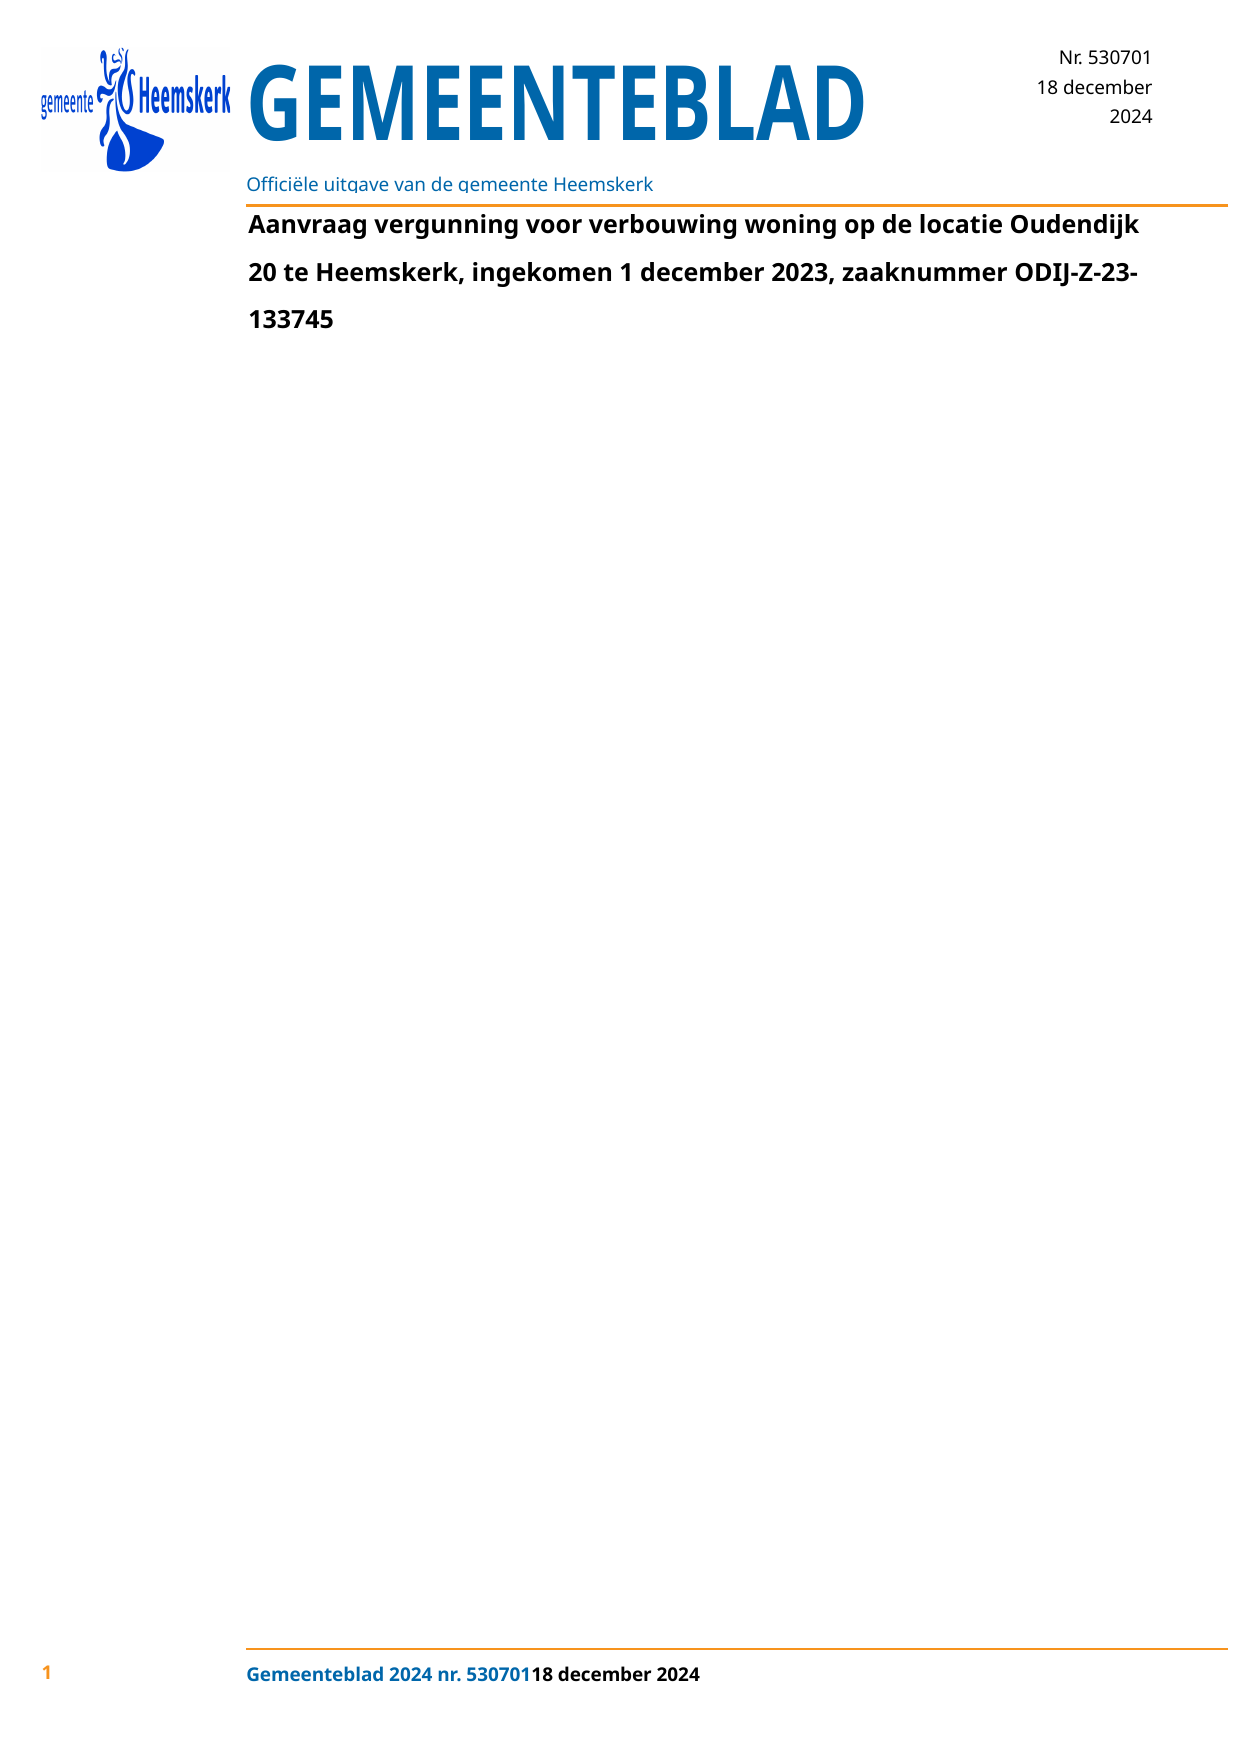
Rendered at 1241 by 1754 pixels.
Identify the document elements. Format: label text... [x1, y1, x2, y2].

picture [41, 47, 231, 172]
text Aanvraag vergunning voor verbouwing woning op de locatie Oudendijk 20 te Heemskerk, ingekomen 1 december 2023, zaaknummer ODIJ-Z-23-133745 [248, 207, 1152, 336]
